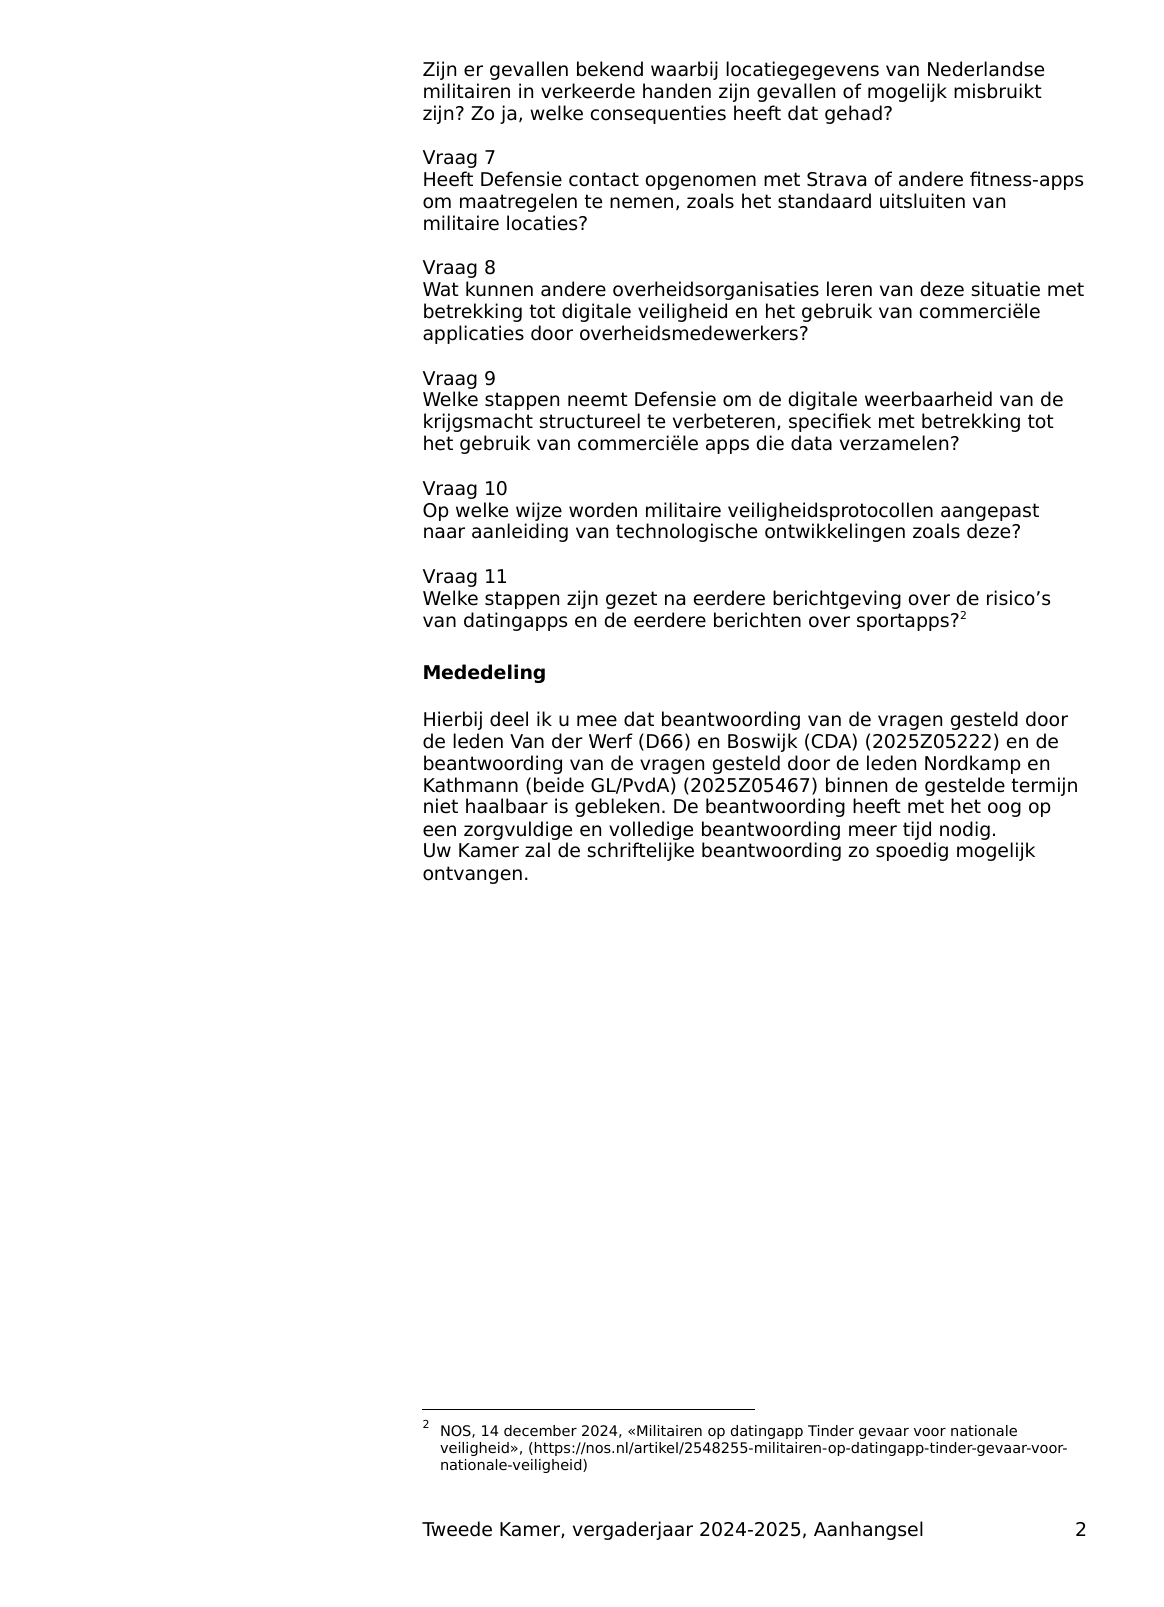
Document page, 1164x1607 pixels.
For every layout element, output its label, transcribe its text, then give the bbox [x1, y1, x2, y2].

text Zijn er gevallen bekend waarbij locatiegegevens van Nederlandse militairen in verkeerde handen zijn gevallen of mogelijk misbruikt zijn? Zo ja, welke consequenties heeft dat gehad? [422, 59, 1087, 125]
text Uw Kamer zal de schriftelijke beantwoording zo spoedig mogelijk ontvangen. [422, 840, 1087, 884]
text Welke stappen neemt Defensie om de digitale weerbaarheid van de krijgsmacht structureel te verbeteren, specifiek met betrekking tot het gebruik van commerciële apps die data verzamelen? [422, 389, 1087, 455]
text Vraag 7 [422, 147, 1087, 169]
text Vraag 8 [422, 257, 1087, 279]
text NOS, 14 december 2024, «Militairen op datingapp Tinder gevaar voor nationale veiligheid», (https://nos.nl/artikel/2548255-militairen-op-datingapp-tinder-gevaar-voor-nationale-veiligheid) [422, 1418, 1087, 1474]
subtitle Mededeling [422, 662, 1087, 683]
text Vraag 11 [422, 566, 1087, 588]
text Op welke wijze worden militaire veiligheidsprotocollen aangepast naar aanleiding van technologische ontwikkelingen zoals deze? [422, 499, 1087, 543]
text Welke stappen zijn gezet na eerdere berichtgeving over de risico’s van datingapps en de eerdere berichten over sportapps? [422, 588, 1087, 632]
text Heeft Defensie contact opgenomen met Strava of andere fitness-apps om maatregelen te nemen, zoals het standaard uitsluiten van militaire locaties? [422, 169, 1087, 235]
text Vraag 10 [422, 477, 1087, 499]
text Wat kunnen andere overheidsorganisaties leren van deze situatie met betrekking tot digitale veiligheid en het gebruik van commerciële applicaties door overheidsmedewerkers? [422, 279, 1087, 345]
text Hierbij deel ik u mee dat beantwoording van de vragen gesteld door de leden Van der Werf (D66) en Boswijk (CDA) (2025Z05222) en de beantwoording van de vragen gesteld door de leden Nordkamp en Kathmann (beide GL/PvdA) (2025Z05467) binnen de gestelde termijn niet haalbaar is gebleken. De beantwoording heeft met het oog op een zorgvuldige en volledige beantwoording meer tijd nodig. [422, 708, 1087, 840]
text Vraag 9 [422, 367, 1087, 389]
